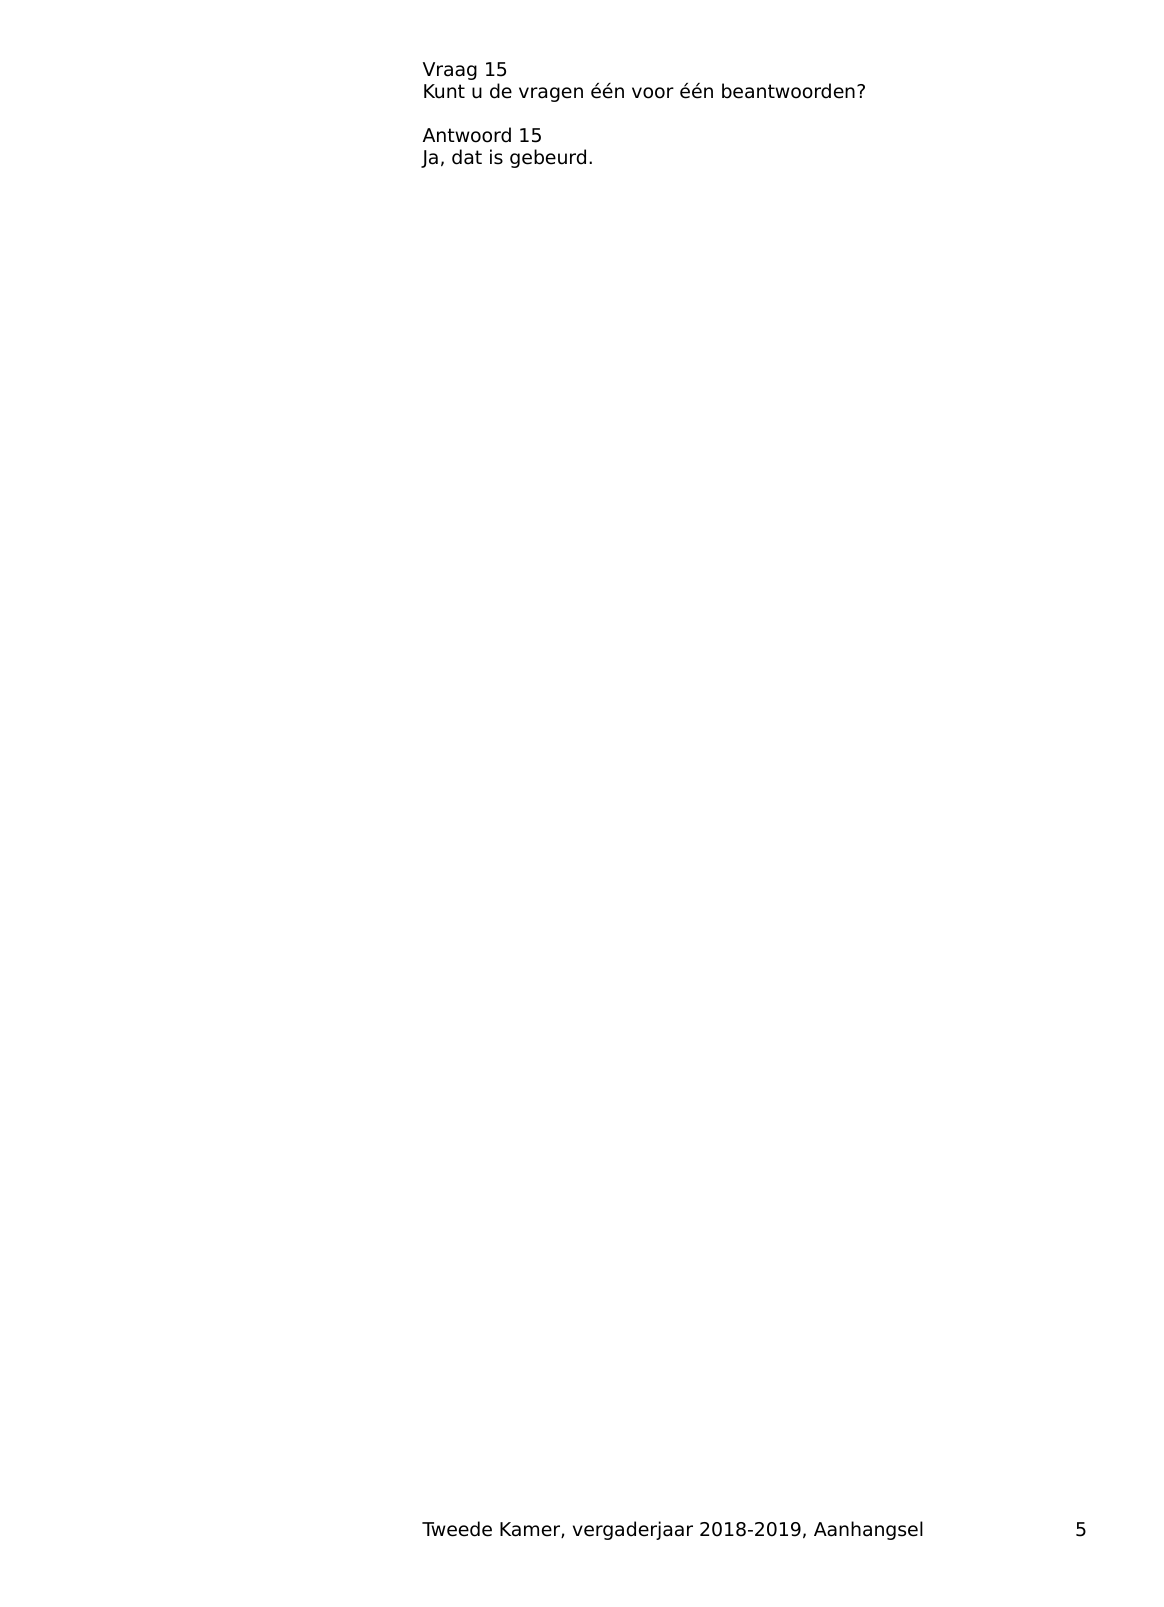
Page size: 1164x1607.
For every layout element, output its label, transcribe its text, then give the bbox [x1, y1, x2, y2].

text Vraag 15 [422, 59, 1087, 81]
text Ja, dat is gebeurd. [422, 147, 1087, 169]
text Kunt u de vragen één voor één beantwoorden? [422, 81, 1087, 103]
text Antwoord 15 [422, 125, 1087, 147]
